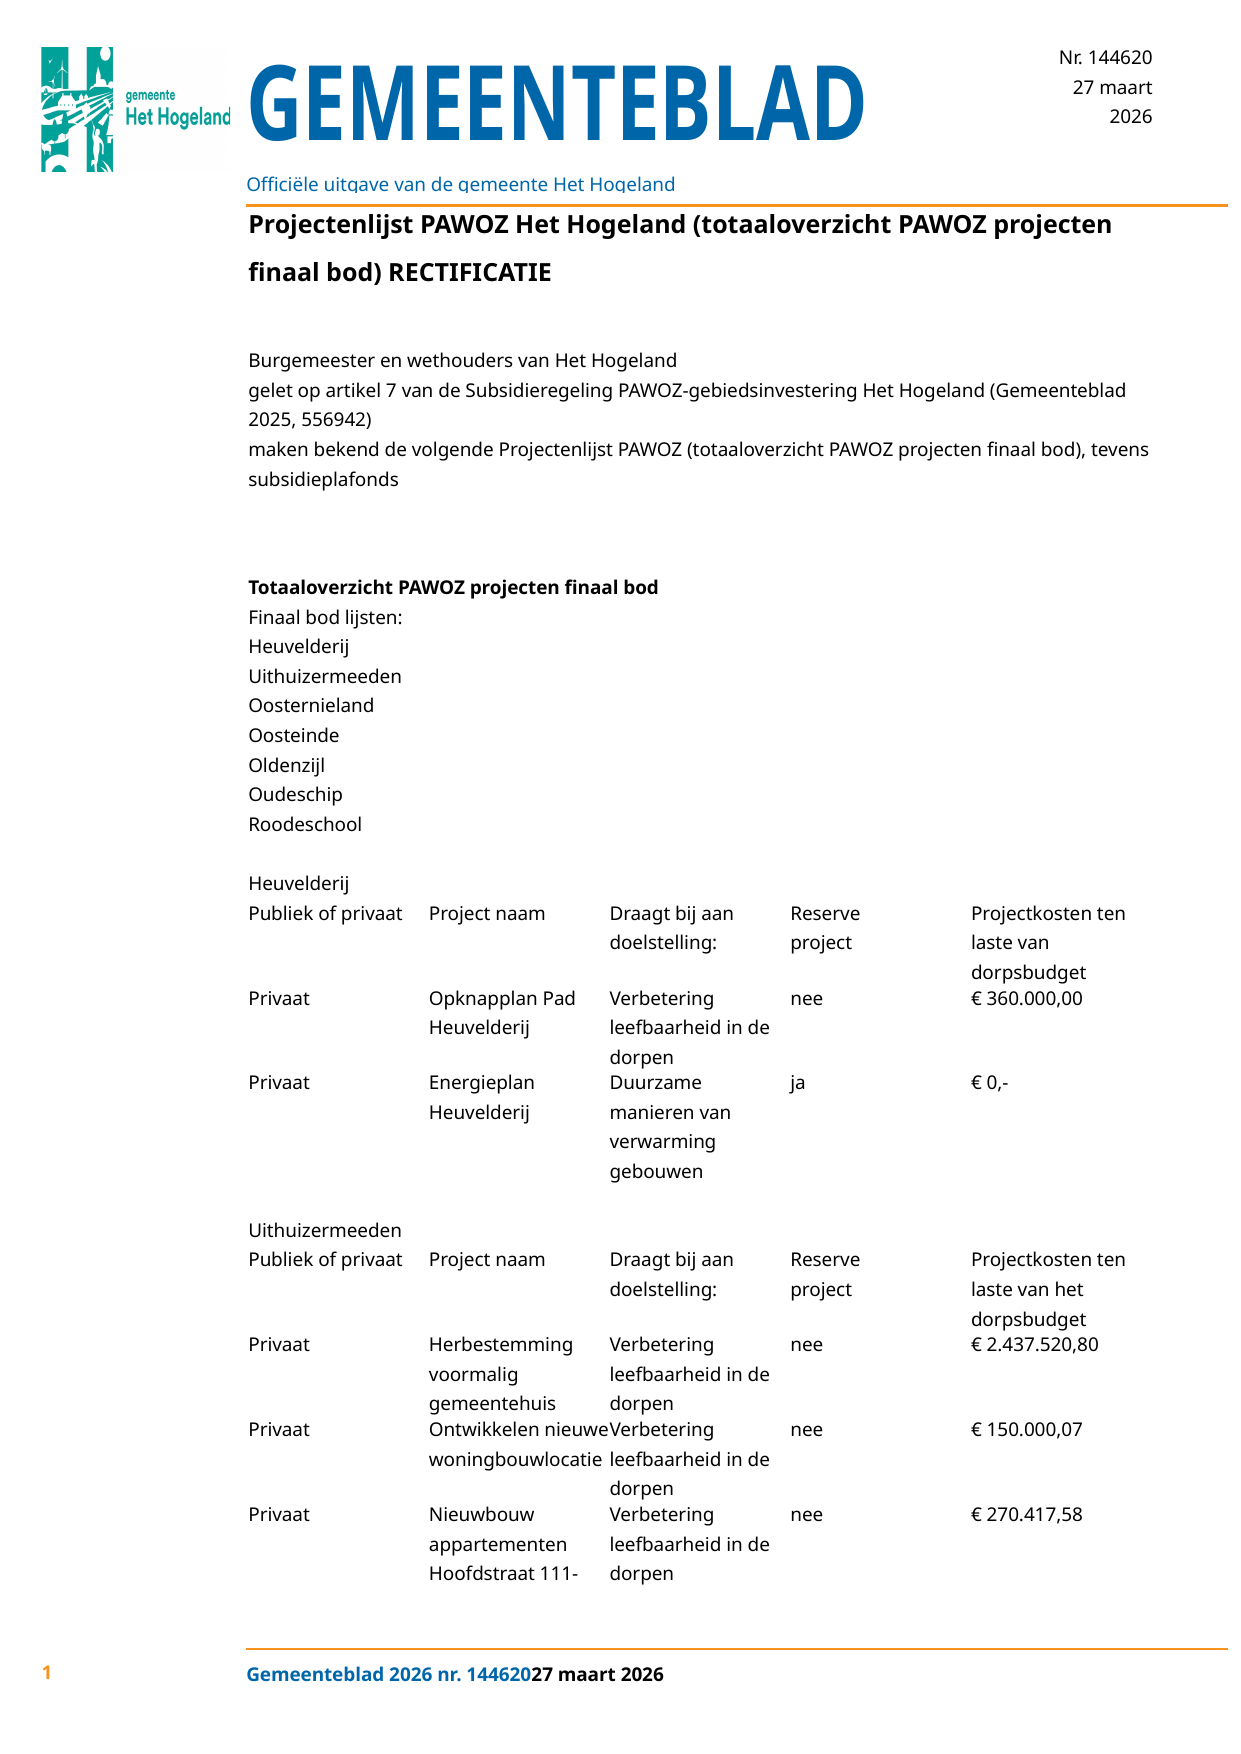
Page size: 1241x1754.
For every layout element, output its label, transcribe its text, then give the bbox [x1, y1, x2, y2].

table_cell Privaat [248, 1416, 429, 1501]
table_cell nee [790, 1416, 971, 1501]
table_header Publiek of privaat [248, 1247, 429, 1331]
table_header Project naam [429, 900, 609, 985]
table_cell Energieplan Heuvelderij [429, 1070, 609, 1184]
table_cell € 2.437.520,80 [971, 1331, 1152, 1416]
table_header Projectkosten ten laste van dorpsbudget [971, 900, 1152, 985]
table_header Publiek of privaat [248, 900, 429, 985]
text Oudeschip [248, 781, 1152, 807]
table_cell Duurzame manieren van verwarming gebouwen [609, 1070, 790, 1184]
text Oldenzijl [248, 752, 1152, 777]
table_header Reserve project [790, 900, 971, 985]
table_cell € 360.000,00 [971, 985, 1152, 1069]
table_cell nee [790, 1501, 971, 1586]
text Uithuizermeeden [248, 663, 1152, 689]
table_cell Privaat [248, 1070, 429, 1184]
table_cell Privaat [248, 985, 429, 1069]
text gelet op artikel 7 van de Subsidieregeling PAWOZ-gebiedsinvestering Het Hogeland (Gemeenteblad 2025, 556942) [248, 377, 1152, 432]
text Totaaloverzicht PAWOZ projecten finaal bod [248, 574, 1152, 600]
table_header Project naam [429, 1247, 609, 1331]
table_cell Privaat [248, 1501, 429, 1586]
text Uithuizermeeden [248, 1217, 1152, 1243]
table_cell Verbetering leefbaarheid in de dorpen [609, 1416, 790, 1501]
table_cell nee [790, 1331, 971, 1416]
table_cell Nieuwbouw appartementen Hoofdstraat 111- [429, 1501, 609, 1586]
table_cell Verbetering leefbaarheid in de dorpen [609, 985, 790, 1069]
table_header Draagt bij aan doelstelling: [609, 900, 790, 985]
table_cell € 270.417,58 [971, 1501, 1152, 1586]
text Finaal bod lijsten: [248, 604, 1152, 629]
table_cell Opknapplan Pad Heuvelderij [429, 985, 609, 1069]
text maken bekend de volgende Projectenlijst PAWOZ (totaaloverzicht PAWOZ projecten finaal bod), tevens subsidieplafonds [248, 436, 1152, 492]
table_cell ja [790, 1070, 971, 1184]
table_cell Herbestemming voormalig gemeentehuis [429, 1331, 609, 1416]
table_cell Ontwikkelen nieuwe woningbouwlocatie [429, 1416, 609, 1501]
text Projectenlijst PAWOZ Het Hogeland (totaaloverzicht PAWOZ projecten finaal bod) RECTIFICATIE [248, 207, 1152, 288]
table_cell Privaat [248, 1331, 429, 1416]
text Heuvelderij [248, 870, 1152, 896]
text Roodeschool [248, 811, 1152, 837]
table_cell € 0,- [971, 1070, 1152, 1184]
text Oosternieland [248, 693, 1152, 718]
text Oosteinde [248, 722, 1152, 748]
text Heuvelderij [248, 633, 1152, 659]
table_cell nee [790, 985, 971, 1069]
table_cell Verbetering leefbaarheid in de dorpen [609, 1501, 790, 1586]
table_header Draagt bij aan doelstelling: [609, 1247, 790, 1331]
table_cell Verbetering leefbaarheid in de dorpen [609, 1331, 790, 1416]
picture [41, 47, 231, 172]
text Burgemeester en wethouders van Het Hogeland [248, 347, 1152, 373]
table_header Projectkosten ten laste van het dorpsbudget [971, 1247, 1152, 1331]
table_header Reserve project [790, 1247, 971, 1331]
table_cell € 150.000,07 [971, 1416, 1152, 1501]
